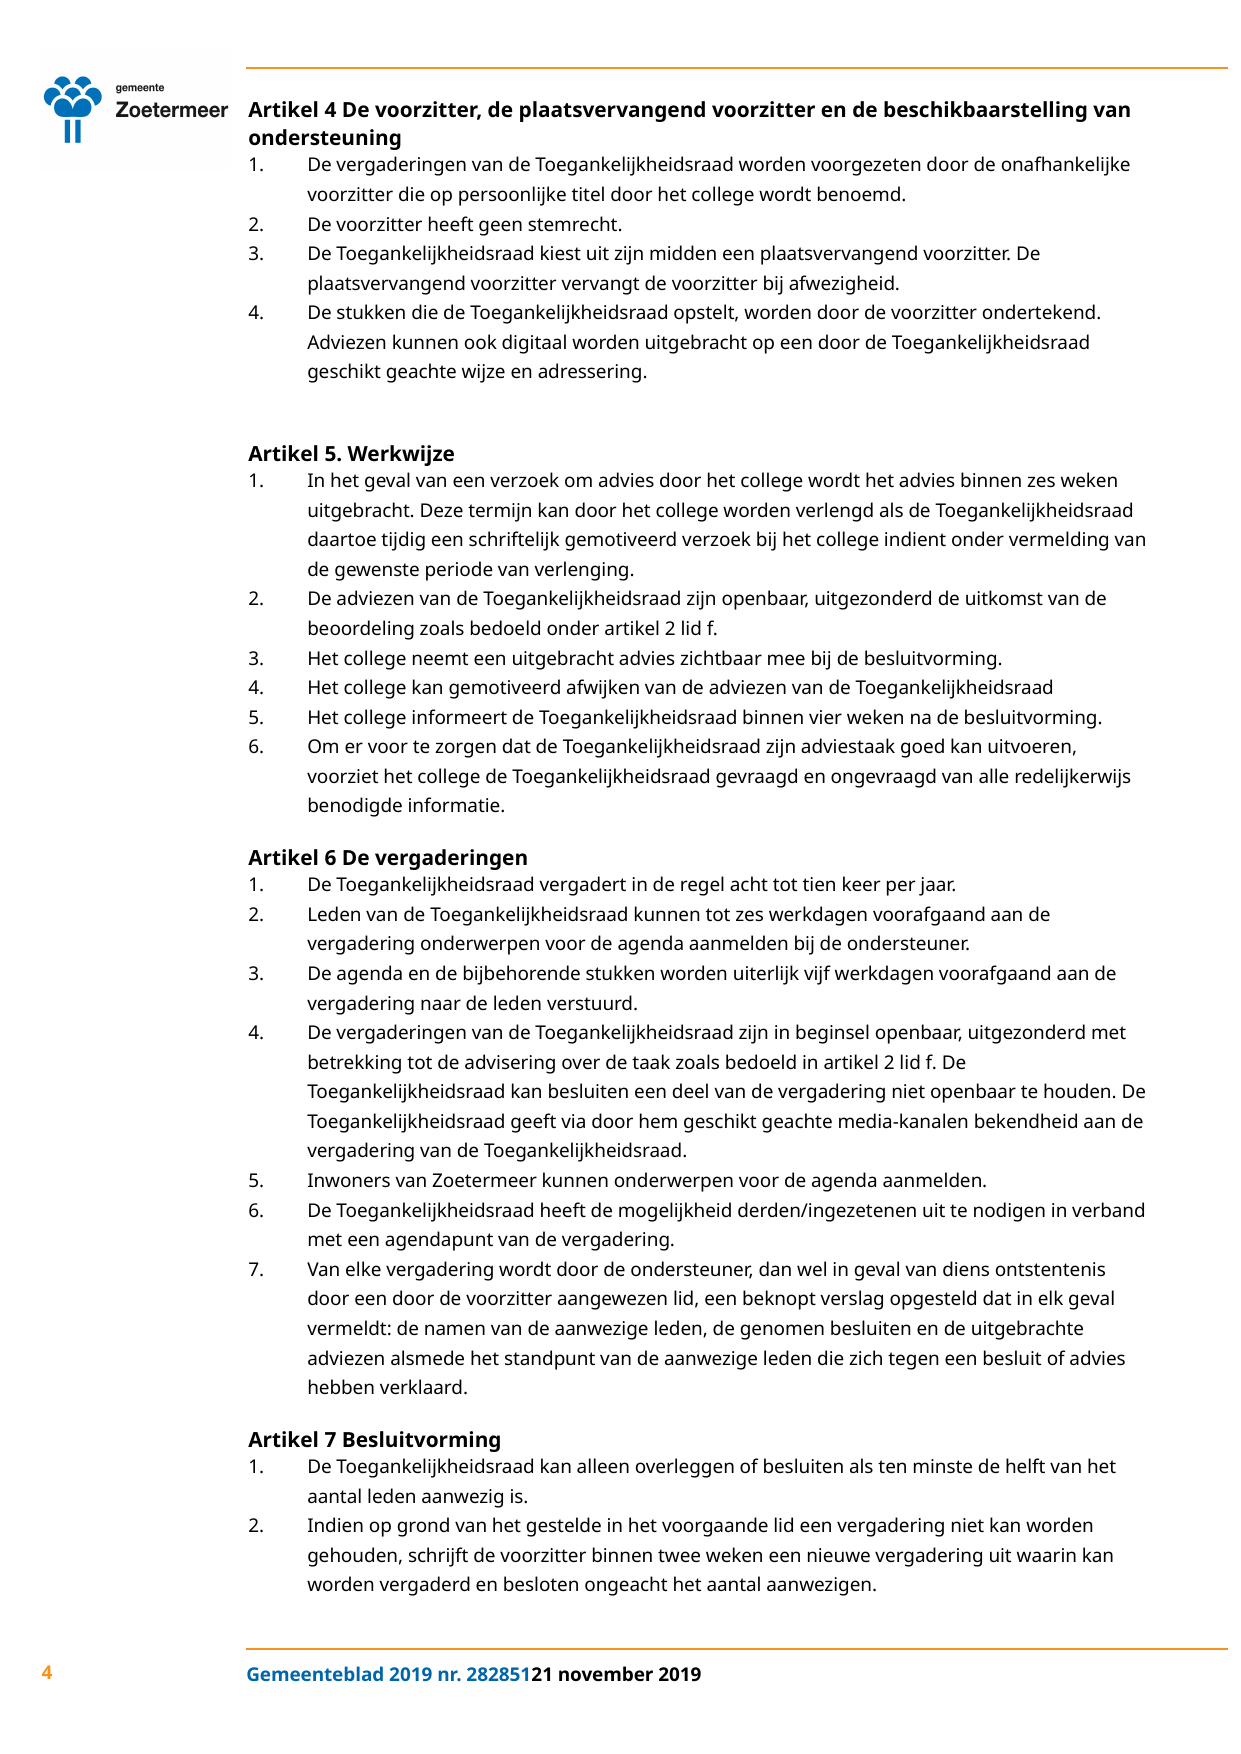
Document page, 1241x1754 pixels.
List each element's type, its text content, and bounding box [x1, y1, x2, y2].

text Artikel 4 De voorzitter, de plaatsvervangend voorzitter en de beschikbaarstelling van ondersteuning [248, 95, 1152, 152]
list Van elke vergadering wordt door de ondersteuner, dan wel in geval van diens ontstentenis door een door de voorzitter aangewezen lid, een beknopt verslag opgesteld dat in elk geval vermeldt: de namen van de aanwezige leden, de genomen besluiten en de uitgebrachte adviezen alsmede het standpunt van de aanwezige leden die zich tegen een besluit of advies hebben verklaard. [248, 1256, 1152, 1400]
list De Toegankelijkheidsraad vergadert in de regel acht tot tien keer per jaar. [248, 871, 1152, 897]
list Het college kan gemotiveerd afwijken van de adviezen van de Toegankelijkheidsraad [248, 674, 1152, 700]
list De stukken die de Toegankelijkheidsraad opstelt, worden door de voorzitter ondertekend. Adviezen kunnen ook digitaal worden uitgebracht op een door de Toegankelijkheidsraad geschikt geachte wijze en adressering. [248, 299, 1152, 384]
list De vergaderingen van de Toegankelijkheidsraad worden voorgezeten door de onafhankelijke voorzitter die op persoonlijke titel door het college wordt benoemd. [248, 152, 1152, 207]
list Indien op grond van het gestelde in het voorgaande lid een vergadering niet kan worden gehouden, schrijft de voorzitter binnen twee weken een nieuwe vergadering uit waarin kan worden vergaderd en besloten ongeacht het aantal aanwezigen. [248, 1512, 1152, 1597]
list Het college informeert de Toegankelijkheidsraad binnen vier weken na de besluitvorming. [248, 704, 1152, 729]
list De voorzitter heeft geen stemrecht. [248, 211, 1152, 237]
list De Toegankelijkheidsraad kan alleen overleggen of besluiten als ten minste de helft van het aantal leden aanwezig is. [248, 1453, 1152, 1508]
list De agenda en de bijbehorende stukken worden uiterlijk vijf werkdagen voorafgaand aan de vergadering naar de leden verstuurd. [248, 960, 1152, 1016]
picture [41, 47, 231, 172]
list Het college neemt een uitgebracht advies zichtbaar mee bij de besluitvorming. [248, 645, 1152, 670]
text Artikel 5. Werkwijze [248, 439, 1152, 467]
list Om er voor te zorgen dat de Toegankelijkheidsraad zijn adviestaak goed kan uitvoeren, voorziet het college de Toegankelijkheidsraad gevraagd en ongevraagd van alle redelijkerwijs benodigde informatie. [248, 733, 1152, 818]
list In het geval van een verzoek om advies door het college wordt het advies binnen zes weken uitgebracht. Deze termijn kan door het college worden verlengd als de Toegankelijkheidsraad daartoe tijdig een schriftelijk gemotiveerd verzoek bij het college indient onder vermelding van de gewenste periode van verlenging. [248, 467, 1152, 582]
list De Toegankelijkheidsraad kiest uit zijn midden een plaatsvervangend voorzitter. De plaatsvervangend voorzitter vervangt de voorzitter bij afwezigheid. [248, 240, 1152, 296]
list Leden van de Toegankelijkheidsraad kunnen tot zes werkdagen voorafgaand aan de vergadering onderwerpen voor de agenda aanmelden bij de ondersteuner. [248, 901, 1152, 956]
list Inwoners van Zoetermeer kunnen onderwerpen voor de agenda aanmelden. [248, 1167, 1152, 1193]
list De adviezen van de Toegankelijkheidsraad zijn openbaar, uitgezonderd de uitkomst van de beoordeling zoals bedoeld onder artikel 2 lid f. [248, 586, 1152, 641]
list De vergaderingen van de Toegankelijkheidsraad zijn in beginsel openbaar, uitgezonderd met betrekking tot de advisering over de taak zoals bedoeld in artikel 2 lid f. De Toegankelijkheidsraad kan besluiten een deel van de vergadering niet openbaar te houden. De Toegankelijkheidsraad geeft via door hem geschikt geachte media-kanalen bekendheid aan de vergadering van de Toegankelijkheidsraad. [248, 1019, 1152, 1163]
list De Toegankelijkheidsraad heeft de mogelijkheid derden/ingezetenen uit te nodigen in verband met een agendapunt van de vergadering. [248, 1197, 1152, 1252]
text Artikel 6 De vergaderingen [248, 843, 1152, 871]
text Artikel 7 Besluitvorming [248, 1425, 1152, 1453]
